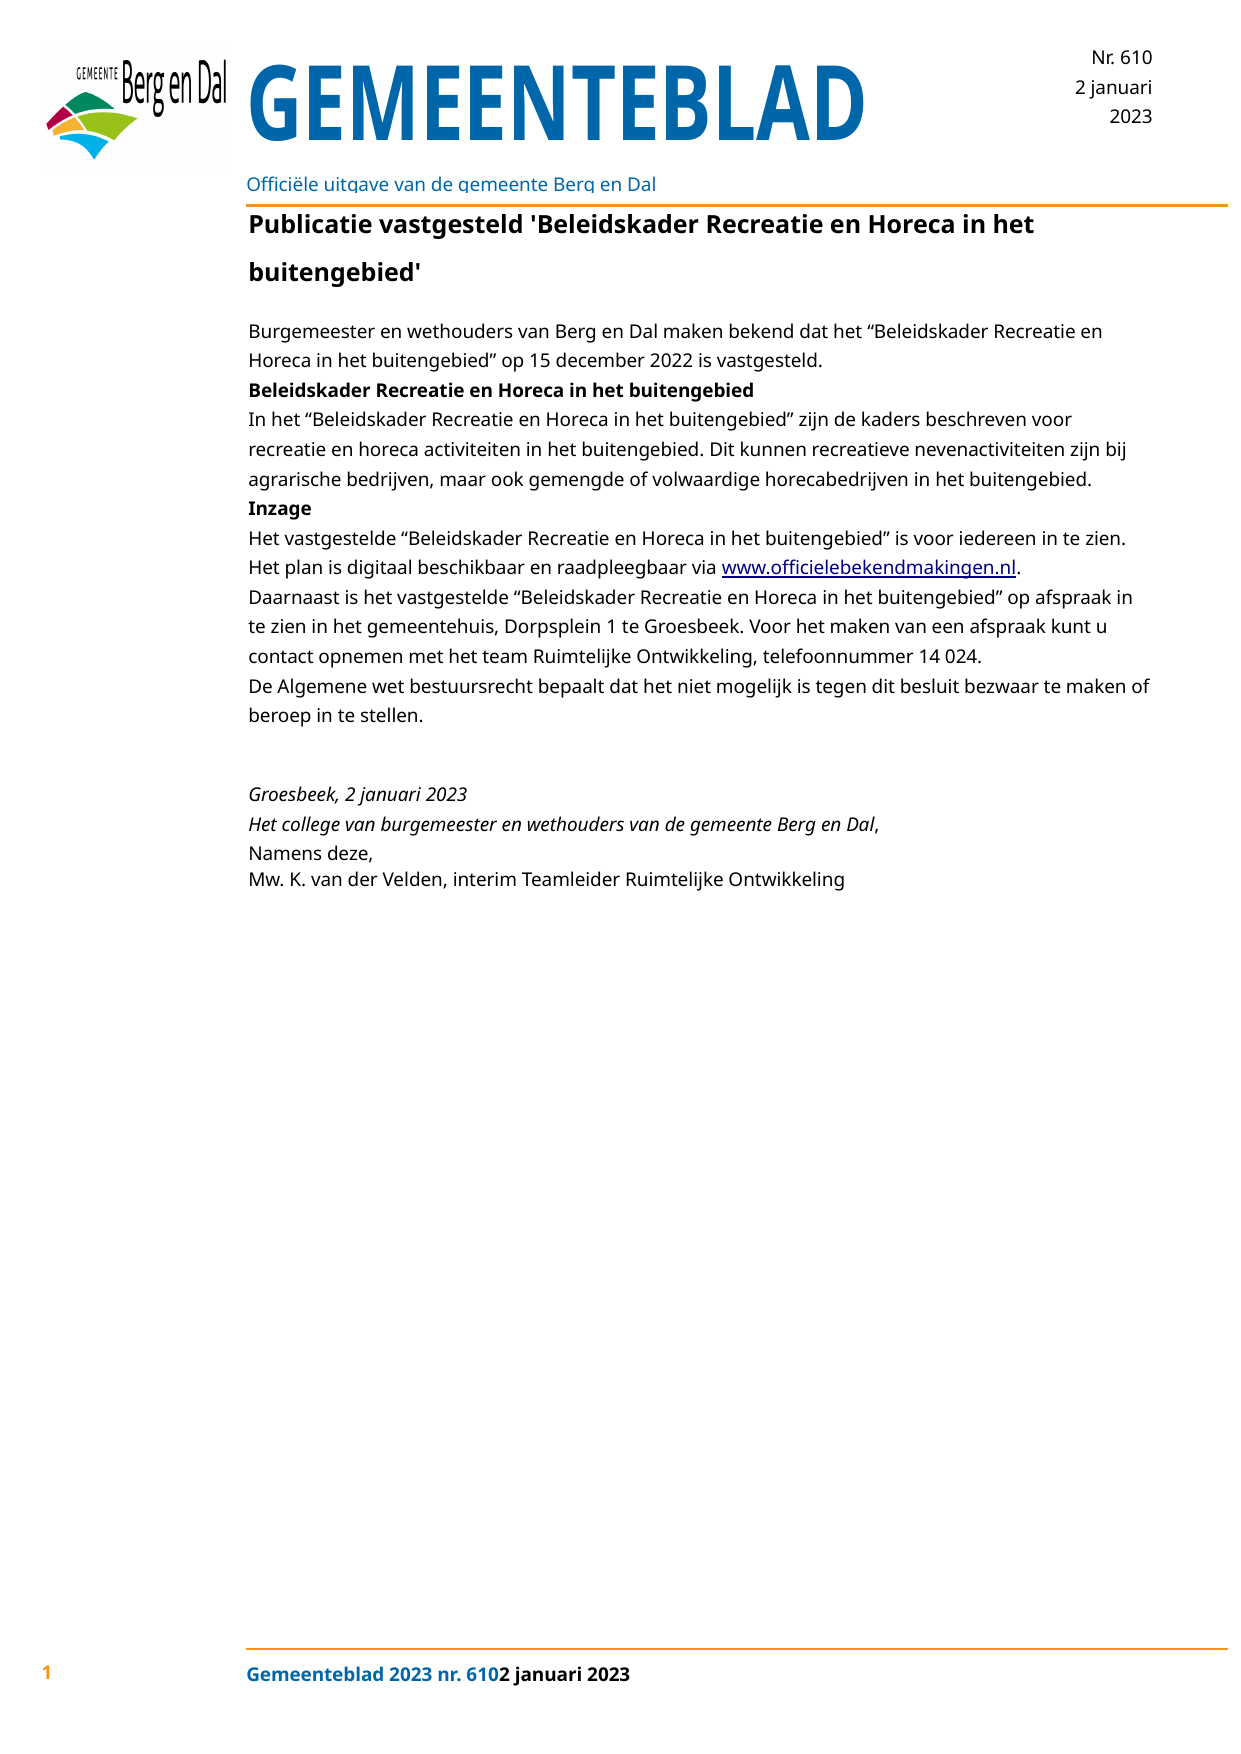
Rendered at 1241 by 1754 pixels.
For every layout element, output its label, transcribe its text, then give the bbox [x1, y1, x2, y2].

text Daarnaast is het vastgestelde “Beleidskader Recreatie en Horeca in het buitengebied” op afspraak in te zien in het gemeentehuis, Dorpsplein 1 te Groesbeek. Voor het maken van een afspraak kunt u contact opnemen met het team Ruimtelijke Ontwikkeling, telefoonnummer 14 024. [248, 584, 1152, 669]
text Burgemeester en wethouders van Berg en Dal maken bekend dat het “Beleidskader Recreatie en Horeca in het buitengebied” op 15 december 2022 is vastgesteld. [248, 318, 1152, 373]
text De Algemene wet bestuursrecht bepaalt dat het niet mogelijk is tegen dit besluit bezwaar te maken of beroep in te stellen. [248, 673, 1152, 728]
text Beleidskader Recreatie en Horeca in het buitengebied [248, 377, 1152, 403]
text Publicatie vastgesteld 'Beleidskader Recreatie en Horeca in het buitengebied' [248, 207, 1152, 288]
text Mw. K. van der Velden, interim Teamleider Ruimtelijke Ontwikkeling [248, 866, 1152, 892]
text Inzage [248, 495, 1152, 521]
text Het vastgestelde “Beleidskader Recreatie en Horeca in het buitengebied” is voor iedereen in te zien. Het plan is digitaal beschikbaar en raadpleegbaar via www.officielebekendmakingen.nl. [248, 525, 1152, 580]
text Het college van burgemeester en wethouders van de gemeente Berg en Dal, [248, 811, 1152, 837]
text In het “Beleidskader Recreatie en Horeca in het buitengebied” zijn de kaders beschreven voor recreatie en horeca activiteiten in het buitengebied. Dit kunnen recreatieve nevenactiviteiten zijn bij agrarische bedrijven, maar ook gemengde of volwaardige horecabedrijven in het buitengebied. [248, 407, 1152, 492]
text Namens deze, [248, 841, 1152, 866]
picture [41, 47, 231, 172]
text Groesbeek, 2 januari 2023 [248, 781, 1152, 807]
